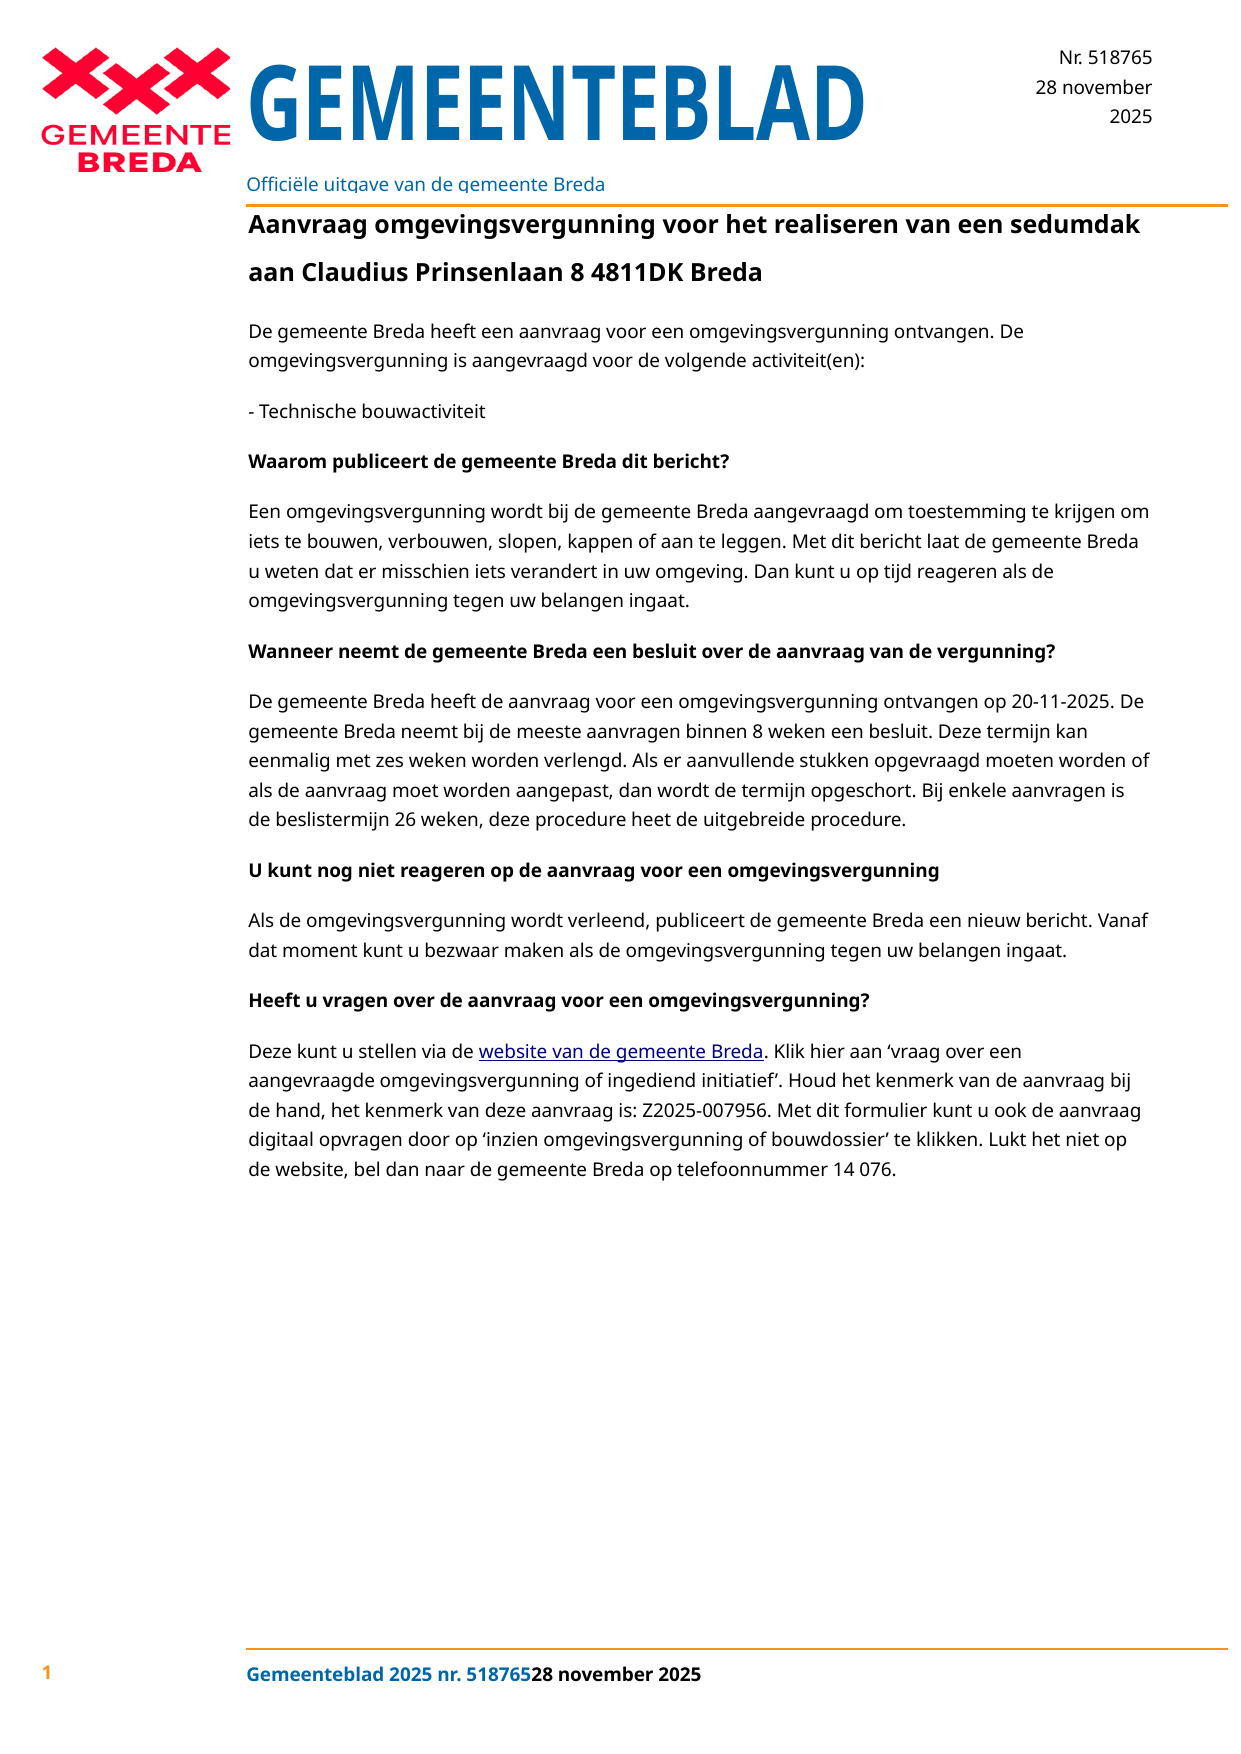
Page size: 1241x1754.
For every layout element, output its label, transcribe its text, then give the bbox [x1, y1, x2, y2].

text Een omgevingsvergunning wordt bij de gemeente Breda aangevraagd om toestemming te krijgen om iets te bouwen, verbouwen, slopen, kappen of aan te leggen. Met dit bericht laat de gemeente Breda u weten dat er misschien iets verandert in uw omgeving. Dan kunt u op tijd reageren als de omgevingsvergunning tegen uw belangen ingaat. [248, 499, 1152, 613]
text Als de omgevingsvergunning wordt verleend, publiceert de gemeente Breda een nieuw bericht. Vanaf dat moment kunt u bezwaar maken als de omgevingsvergunning tegen uw belangen ingaat. [248, 907, 1152, 963]
text De gemeente Breda heeft een aanvraag voor een omgevingsvergunning ontvangen. De omgevingsvergunning is aangevraagd voor de volgende activiteit(en): [248, 318, 1152, 373]
text Wanneer neemt de gemeente Breda een besluit over de aanvraag van de vergunning? [248, 638, 1152, 664]
text Heeft u vragen over de aanvraag voor een omgevingsvergunning? [248, 987, 1152, 1013]
text Deze kunt u stellen via de website van de gemeente Breda. Klik hier aan ‘vraag over een aangevraagde omgevingsvergunning of ingediend initiatief’. Houd het kenmerk van de aanvraag bij de hand, het kenmerk van deze aanvraag is: Z2025-007956. Met dit formulier kunt u ook de aanvraag digitaal opvragen door op ‘inzien omgevingsvergunning of bouwdossier’ te klikken. Lukt het niet op de website, bel dan naar de gemeente Breda op telefoonnummer 14 076. [248, 1038, 1152, 1182]
text Waarom publiceert de gemeente Breda dit bericht? [248, 448, 1152, 474]
picture [41, 47, 231, 172]
text Aanvraag omgevingsvergunning voor het realiseren van een sedumdak aan Claudius Prinsenlaan 8 4811DK Breda [248, 207, 1152, 288]
text - Technische bouwactiviteit [248, 398, 1152, 424]
text De gemeente Breda heeft de aanvraag voor een omgevingsvergunning ontvangen op 20-11-2025. De gemeente Breda neemt bij de meeste aanvragen binnen 8 weken een besluit. Deze termijn kan eenmalig met zes weken worden verlengd. Als er aanvullende stukken opgevraagd moeten worden of als de aanvraag moet worden aangepast, dan wordt de termijn opgeschort. Bij enkele aanvragen is de beslistermijn 26 weken, deze procedure heet de uitgebreide procedure. [248, 688, 1152, 832]
text U kunt nog niet reageren op de aanvraag voor een omgevingsvergunning [248, 857, 1152, 883]
